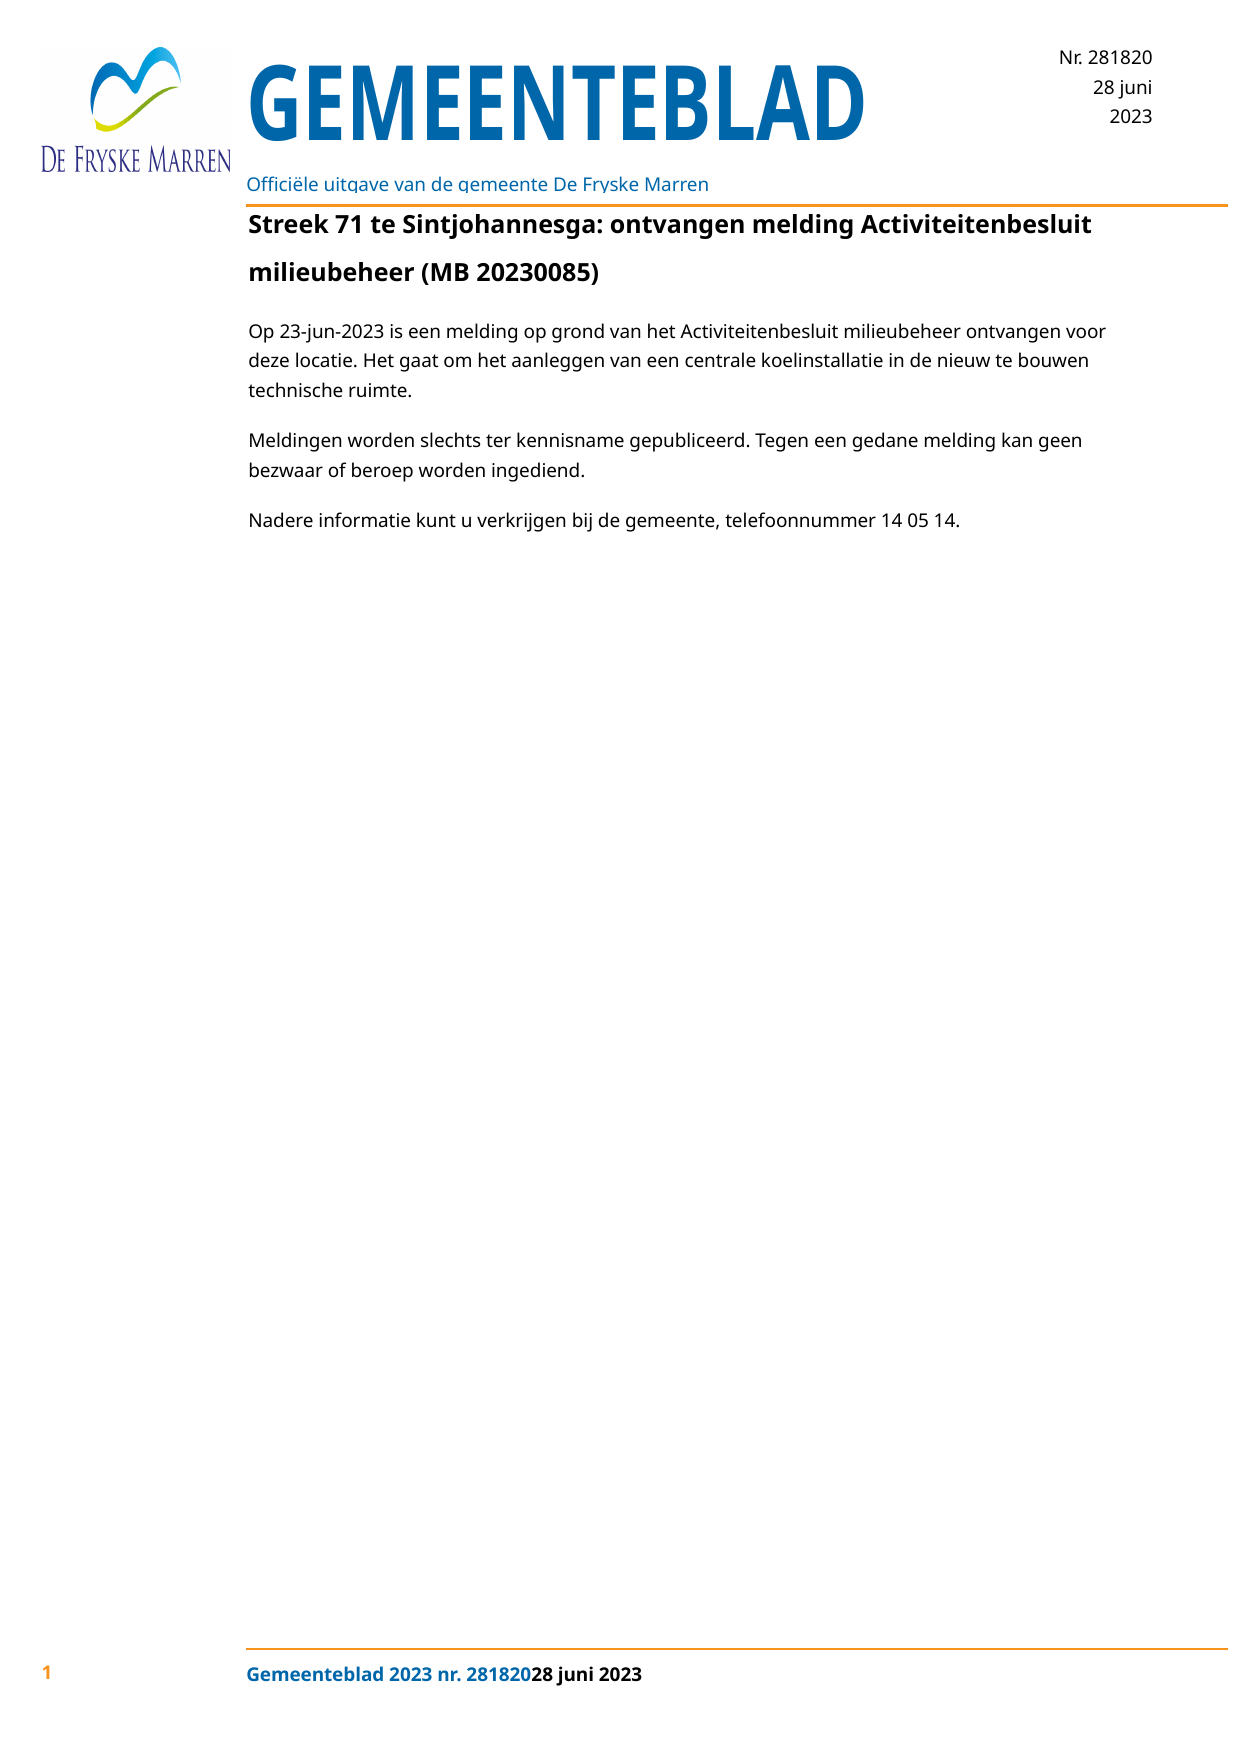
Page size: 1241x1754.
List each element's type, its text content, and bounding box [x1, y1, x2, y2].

text Nadere informatie kunt u verkrijgen bij de gemeente, telefoonnummer 14 05 14. [248, 507, 1152, 533]
text Streek 71 te Sintjohannesga: ontvangen melding Activiteitenbesluit milieubeheer (MB 20230085) [248, 207, 1152, 288]
text Op 23-jun-2023 is een melding op grond van het Activiteitenbesluit milieubeheer ontvangen voor deze locatie. Het gaat om het aanleggen van een centrale koelinstallatie in de nieuw te bouwen technische ruimte. [248, 318, 1152, 403]
text Meldingen worden slechts ter kennisname gepubliceerd. Tegen een gedane melding kan geen bezwaar of beroep worden ingediend. [248, 427, 1152, 483]
picture [41, 47, 231, 172]
